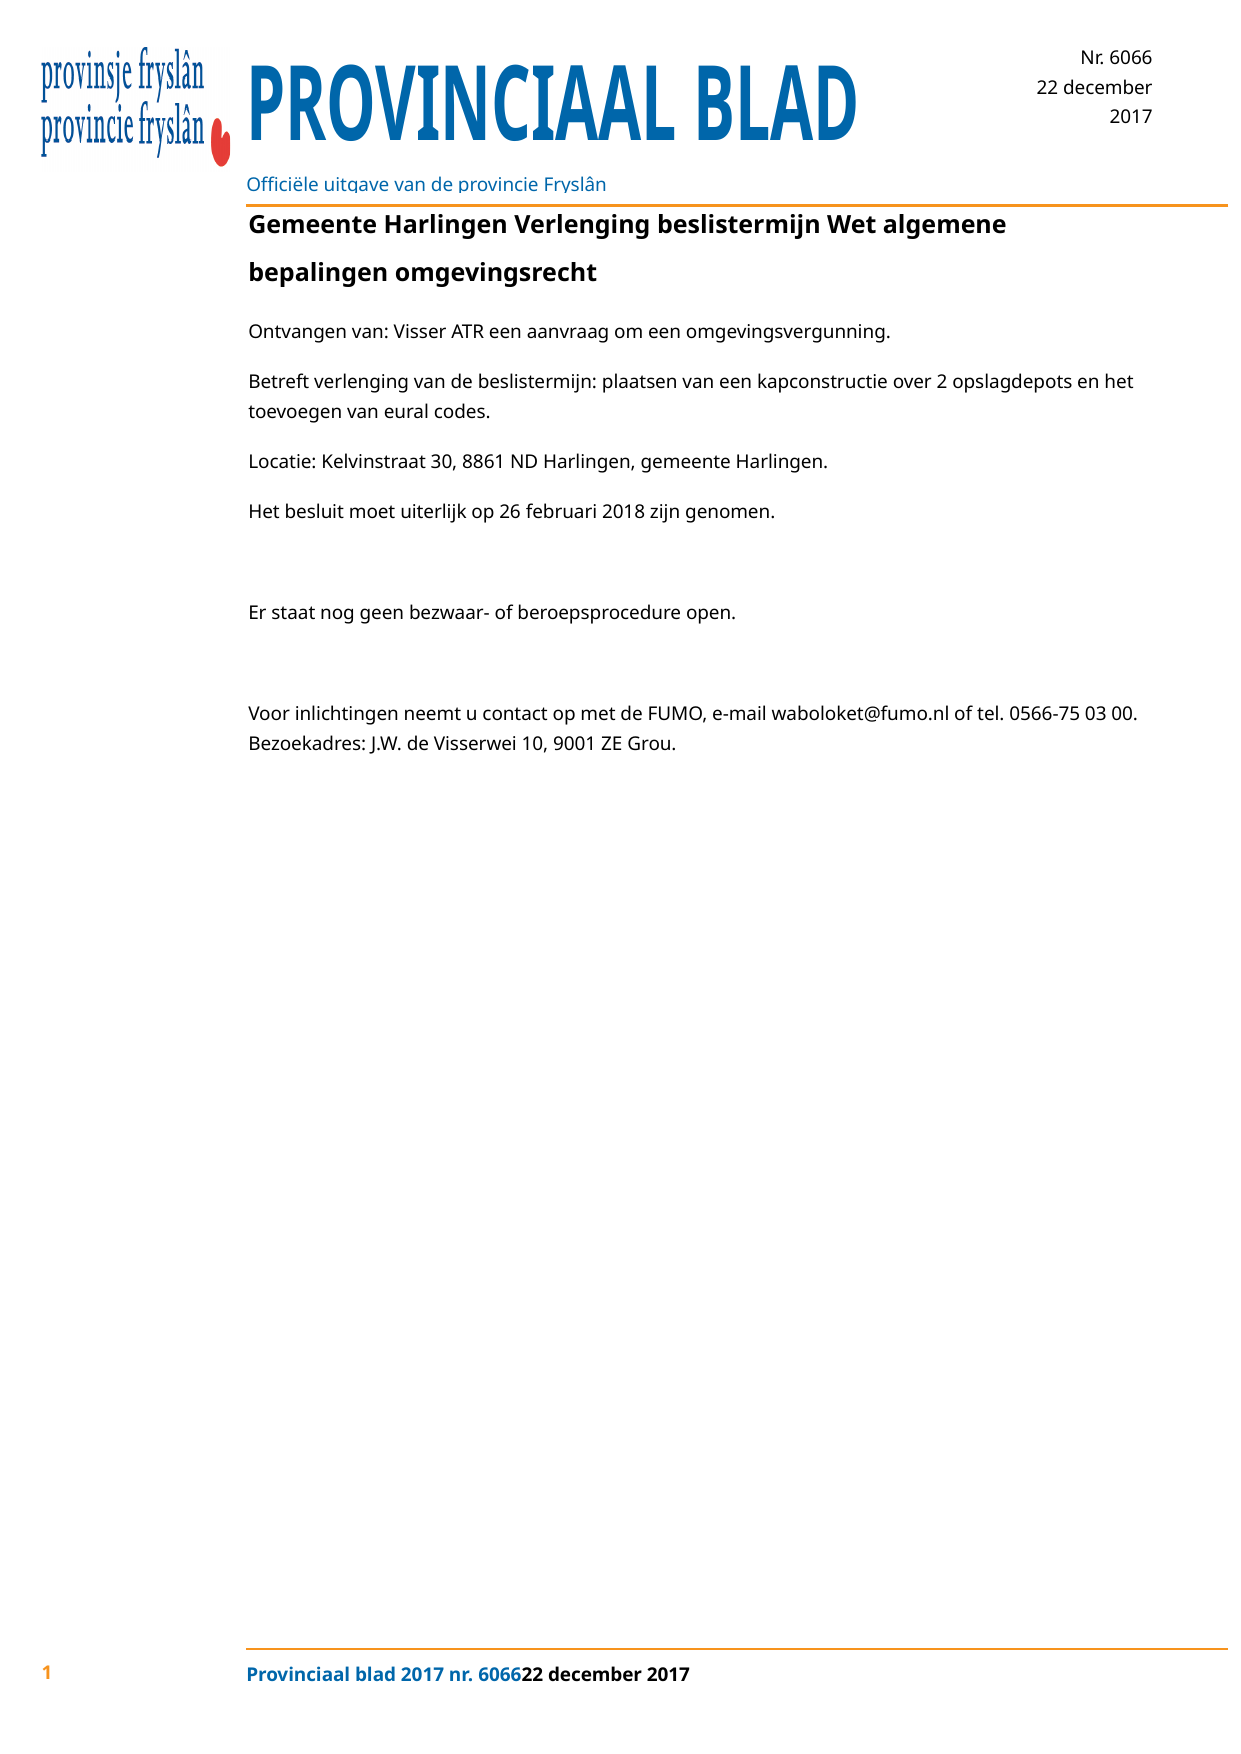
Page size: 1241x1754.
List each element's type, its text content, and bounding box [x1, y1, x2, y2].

text Gemeente Harlingen Verlenging beslistermijn Wet algemene bepalingen omgevingsrecht [248, 207, 1152, 288]
text Het besluit moet uiterlijk op 26 februari 2018 zijn genomen. [248, 499, 1152, 524]
text Er staat nog geen bezwaar- of beroepsprocedure open. [248, 599, 1152, 625]
text Locatie: Kelvinstraat 30, 8861 ND Harlingen, gemeente Harlingen. [248, 448, 1152, 474]
picture [41, 47, 231, 172]
text Ontvangen van: Visser ATR een aanvraag om een omgevingsvergunning. [248, 318, 1152, 344]
text Voor inlichtingen neemt u contact op met de FUMO, e-mail waboloket@fumo.nl of tel. 0566-75 03 00. Bezoekadres: J.W. de Visserwei 10, 9001 ZE Grou. [248, 700, 1152, 756]
text Betreft verlenging van de beslistermijn: plaatsen van een kapconstructie over 2 opslagdepots en het toevoegen van eural codes. [248, 368, 1152, 424]
